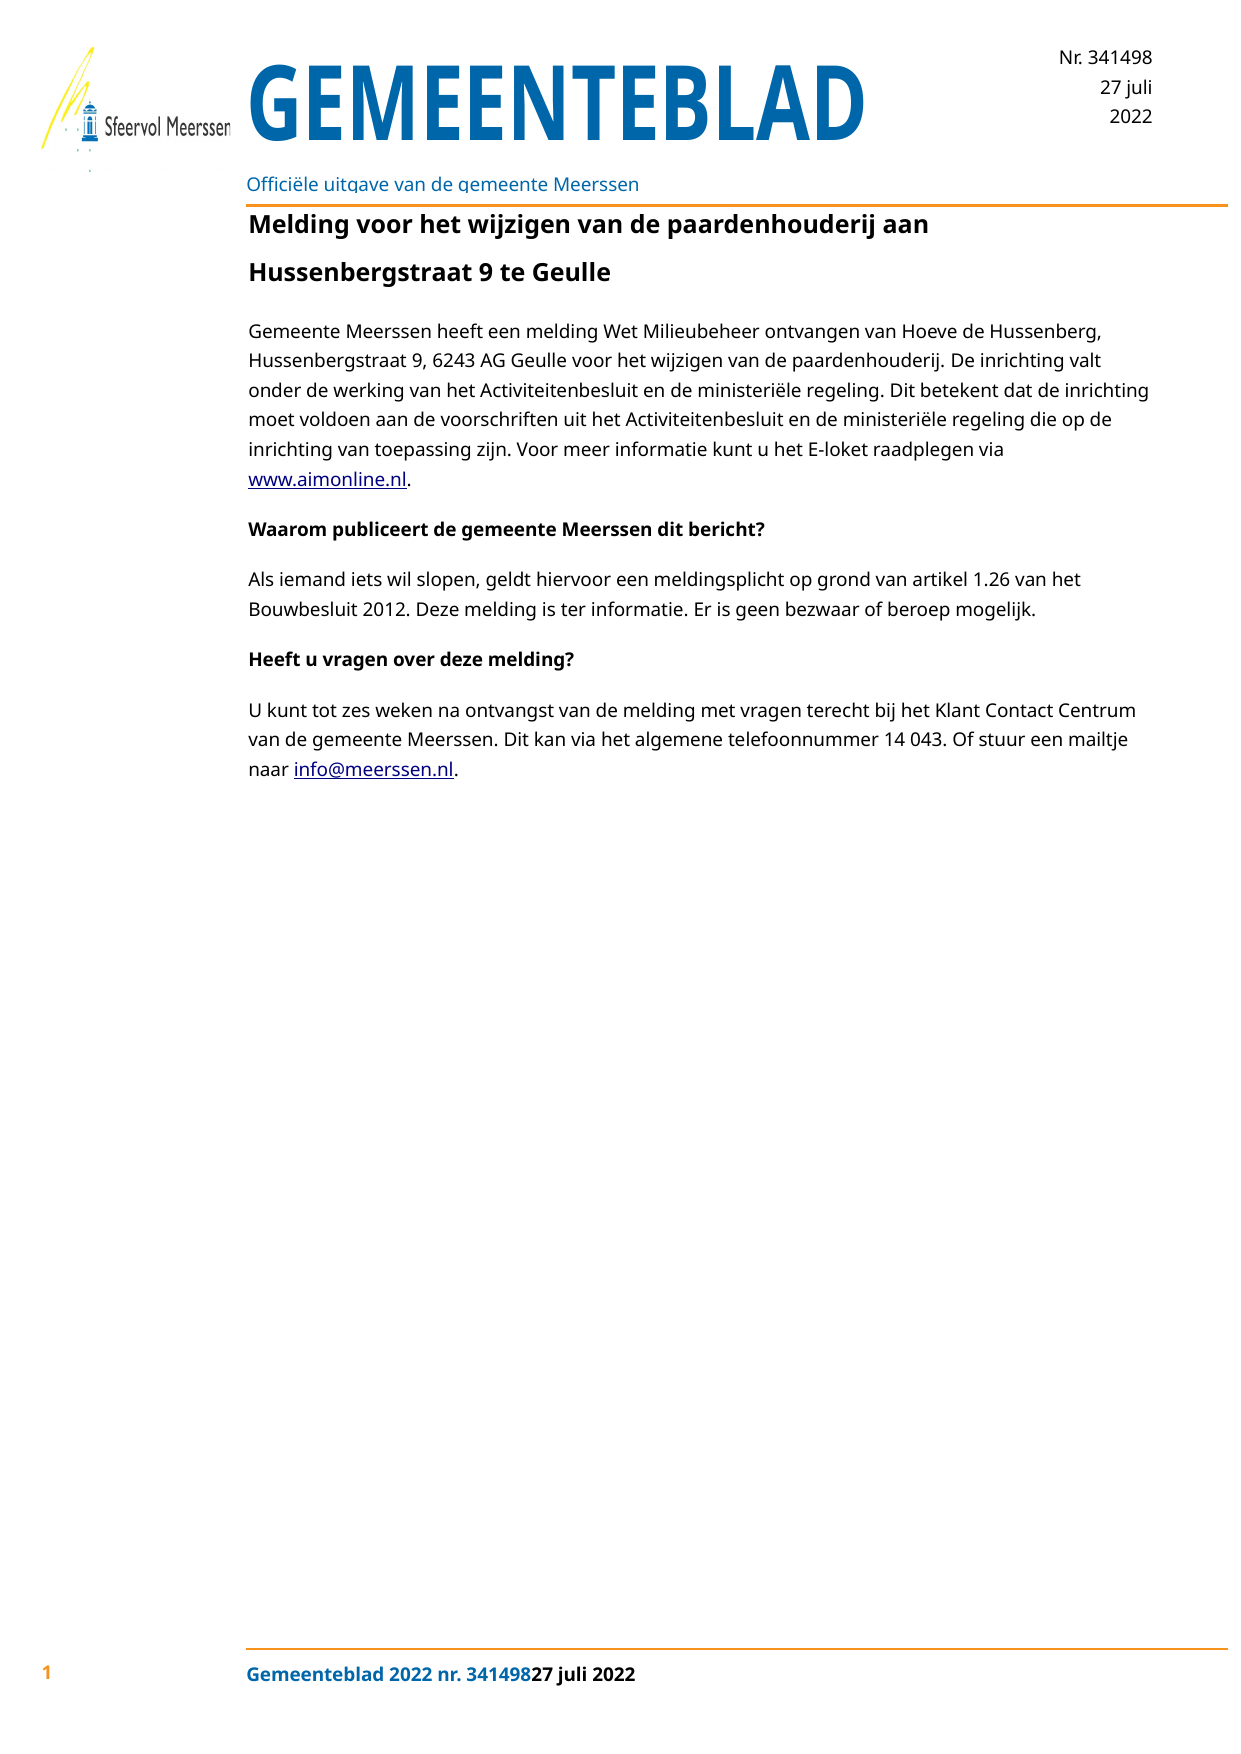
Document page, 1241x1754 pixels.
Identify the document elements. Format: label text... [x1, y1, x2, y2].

text Heeft u vragen over deze melding? [248, 647, 1152, 672]
text Waarom publiceert de gemeente Meerssen dit bericht? [248, 516, 1152, 542]
text Als iemand iets wil slopen, geldt hiervoor een meldingsplicht op grond van artikel 1.26 van het Bouwbesluit 2012. Deze melding is ter informatie. Er is geen bezwaar of beroep mogelijk. [248, 567, 1152, 622]
picture [41, 47, 231, 172]
text Melding voor het wijzigen van de paardenhouderij aan Hussenbergstraat 9 te Geulle [248, 207, 1152, 288]
text Gemeente Meerssen heeft een melding Wet Milieubeheer ontvangen van Hoeve de Hussenberg, Hussenbergstraat 9, 6243 AG Geulle voor het wijzigen van de paardenhouderij. De inrichting valt onder de werking van het Activiteitenbesluit en de ministeriële regeling. Dit betekent dat de inrichting moet voldoen aan de voorschriften uit het Activiteitenbesluit en de ministeriële regeling die op de inrichting van toepassing zijn. Voor meer informatie kunt u het E-loket raadplegen via www.aimonline.nl. [248, 318, 1152, 492]
text U kunt tot zes weken na ontvangst van de melding met vragen terecht bij het Klant Contact Centrum van de gemeente Meerssen. Dit kan via het algemene telefoonnummer 14 043. Of stuur een mailtje naar info@meerssen.nl. [248, 697, 1152, 782]
